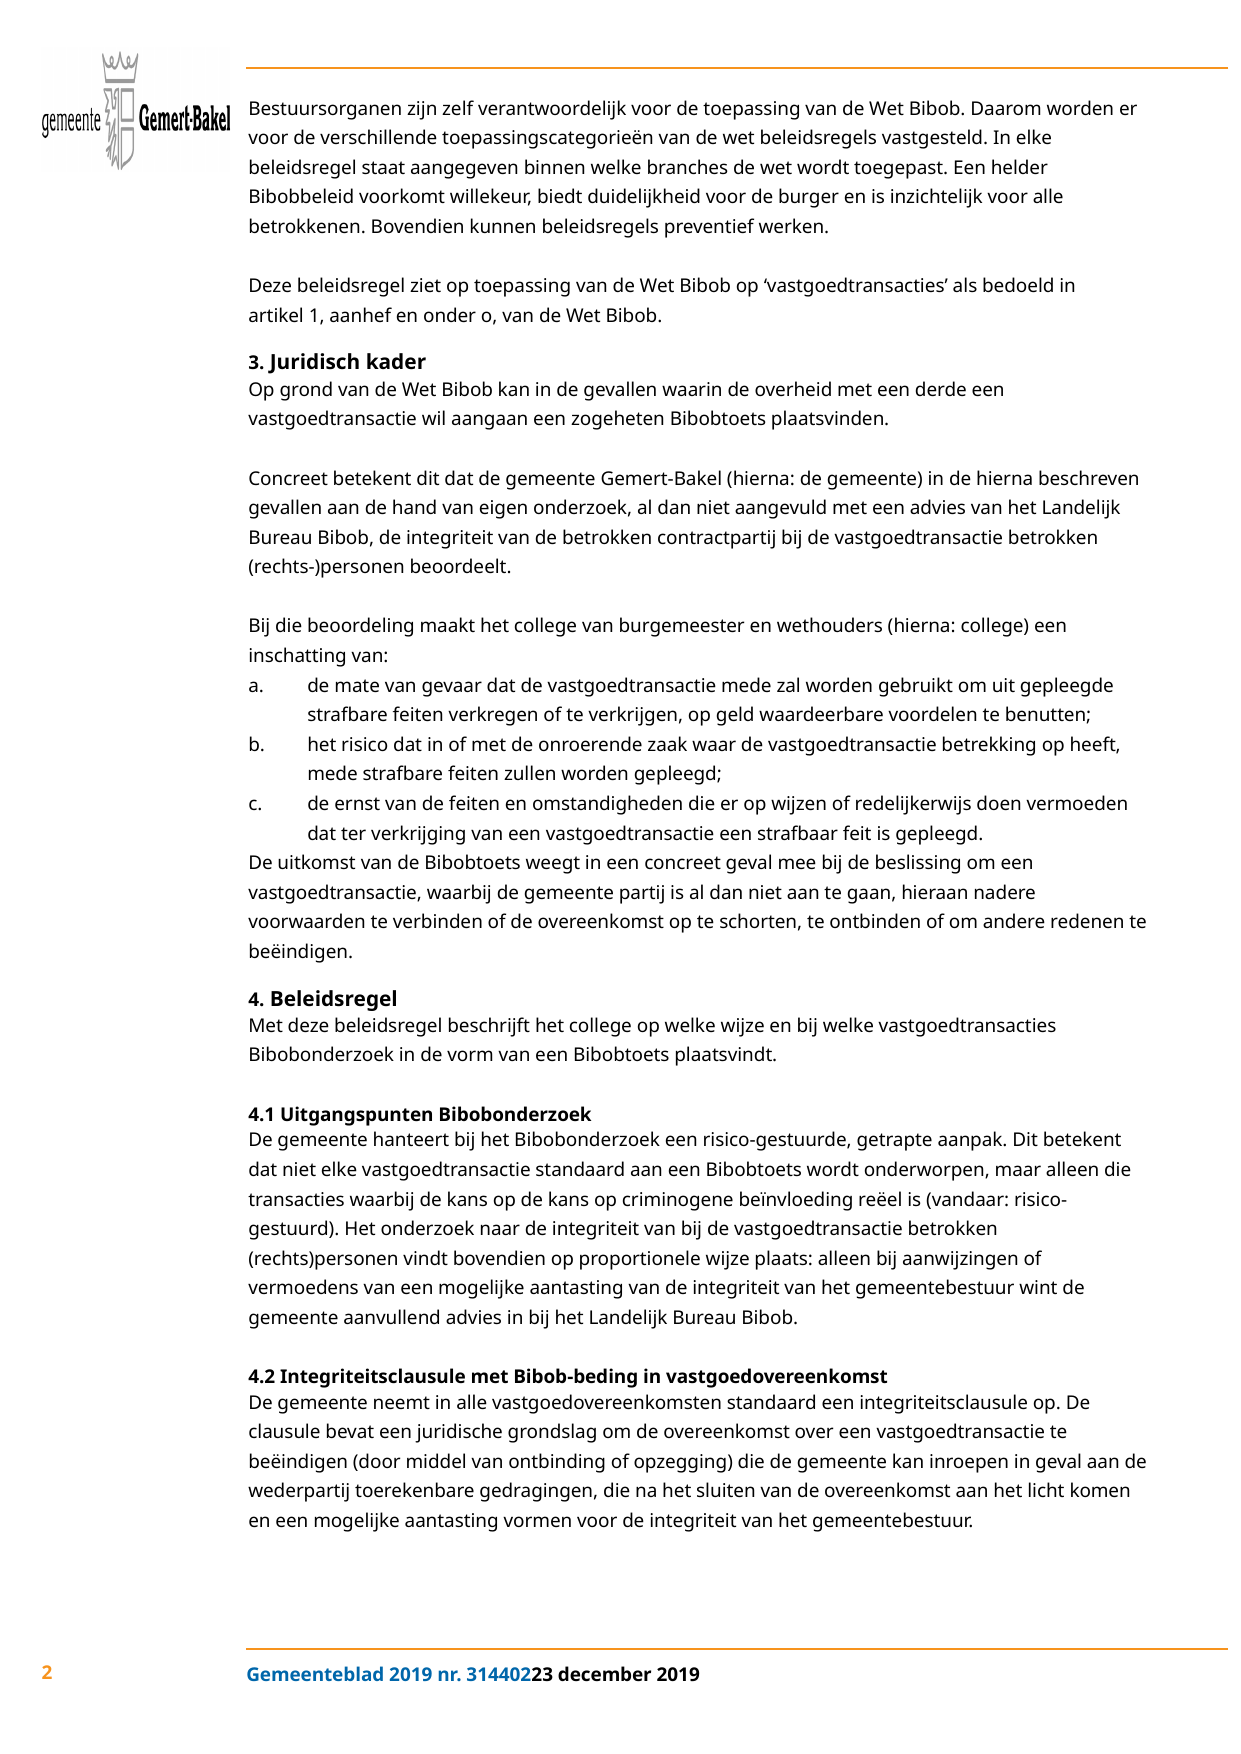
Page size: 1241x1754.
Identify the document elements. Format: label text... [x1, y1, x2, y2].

text Bij die beoordeling maakt het college van burgemeester en wethouders (hierna: college) een inschatting van: [248, 613, 1152, 668]
text 3. Juridisch kader [248, 347, 1152, 376]
text De gemeente neemt in alle vastgoedovereenkomsten standaard een integriteitsclausule op. De clausule bevat een juridische grondslag om de overeenkomst over een vastgoedtransactie te beëindigen (door middel van ontbinding of opzegging) die de gemeente kan inroepen in geval aan de wederpartij toerekenbare gedragingen, die na het sluiten van de overeenkomst aan het licht komen en een mogelijke aantasting vormen voor de integriteit van het gemeentebestuur. [248, 1389, 1152, 1533]
text Concreet betekent dit dat de gemeente Gemert-Bakel (hierna: de gemeente) in de hierna beschreven gevallen aan de hand van eigen onderzoek, al dan niet aangevuld met een advies van het Landelijk Bureau Bibob, de integriteit van de betrokken contractpartij bij de vastgoedtransactie betrokken (rechts-)personen beoordeelt. [248, 465, 1152, 579]
text 4. Beleidsregel [248, 984, 1152, 1012]
list het risico dat in of met de onroerende zaak waar de vastgoedtransactie betrekking op heeft, mede strafbare feiten zullen worden gepleegd; [248, 731, 1152, 786]
text 4.2 Integriteitsclausule met Bibob-beding in vastgoedovereenkomst [248, 1363, 1152, 1389]
text De gemeente hanteert bij het Bibobonderzoek een risico-gestuurde, getrapte aanpak. Dit betekent dat niet elke vastgoedtransactie standaard aan een Bibobtoets wordt onderworpen, maar alleen die transacties waarbij de kans op de kans op criminogene beïnvloeding reëel is (vandaar: risico-gestuurd). Het onderzoek naar de integriteit van bij de vastgoedtransactie betrokken (rechts)personen vindt bovendien op proportionele wijze plaats: alleen bij aanwijzingen of vermoedens van een mogelijke aantasting van de integriteit van het gemeentebestuur wint de gemeente aanvullend advies in bij het Landelijk Bureau Bibob. [248, 1127, 1152, 1330]
text Met deze beleidsregel beschrijft het college op welke wijze en bij welke vastgoedtransacties Bibobonderzoek in de vorm van een Bibobtoets plaatsvindt. [248, 1012, 1152, 1067]
picture [41, 47, 231, 172]
list de mate van gevaar dat de vastgoedtransactie mede zal worden gebruikt om uit gepleegde strafbare feiten verkregen of te verkrijgen, op geld waardeerbare voordelen te benutten; [248, 672, 1152, 727]
text Op grond van de Wet Bibob kan in de gevallen waarin de overheid met een derde een vastgoedtransactie wil aangaan een zogeheten Bibobtoets plaatsvinden. [248, 376, 1152, 431]
text Deze beleidsregel ziet op toepassing van de Wet Bibob op ‘vastgoedtransacties’ als bedoeld in artikel 1, aanhef en onder o, van de Wet Bibob. [248, 272, 1152, 328]
text Bestuursorganen zijn zelf verantwoordelijk voor de toepassing van de Wet Bibob. Daarom worden er voor de verschillende toepassingscategorieën van de wet beleidsregels vastgesteld. In elke beleidsregel staat aangegeven binnen welke branches de wet wordt toegepast. Een helder Bibobbeleid voorkomt willekeur, biedt duidelijkheid voor de burger en is inzichtelijk voor alle betrokkenen. Bovendien kunnen beleidsregels preventief werken. [248, 95, 1152, 239]
text De uitkomst van de Bibobtoets weegt in een concreet geval mee bij de beslissing om een vastgoedtransactie, waarbij de gemeente partij is al dan niet aan te gaan, hieraan nadere voorwaarden te verbinden of de overeenkomst op te schorten, te ontbinden of om andere redenen te beëindigen. [248, 849, 1152, 964]
list de ernst van de feiten en omstandigheden die er op wijzen of redelijkerwijs doen vermoeden dat ter verkrijging van een vastgoedtransactie een strafbaar feit is gepleegd. [248, 790, 1152, 845]
text 4.1 Uitgangspunten Bibobonderzoek [248, 1101, 1152, 1127]
